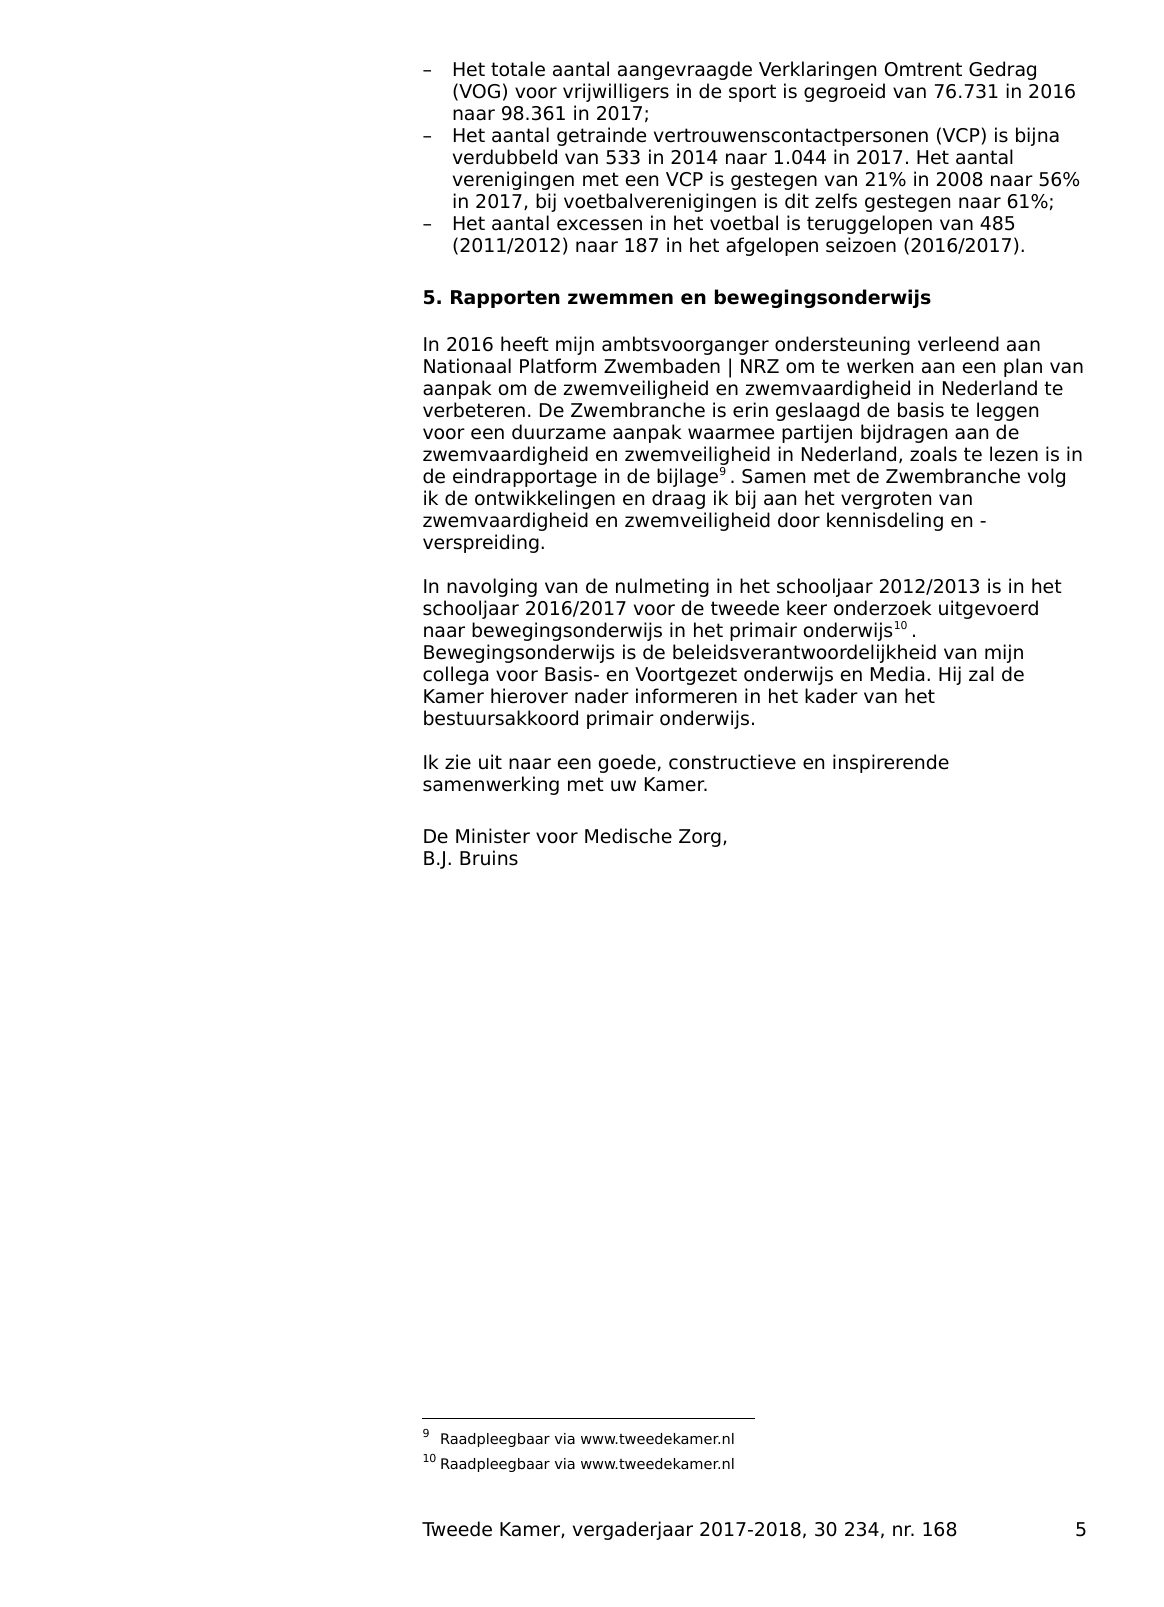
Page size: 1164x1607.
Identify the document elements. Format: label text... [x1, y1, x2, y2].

text In navolging van de nulmeting in het schooljaar 2012/2013 is in het schooljaar 2016/2017 voor de tweede keer onderzoek uitgevoerd naar bewegingsonderwijs in het primair onderwijs. Bewegingsonderwijs is de beleidsverantwoordelijkheid van mijn collega voor Basis- en Voortgezet onderwijs en Media. Hij zal de Kamer hierover nader informeren in het kader van het bestuursakkoord primair onderwijs. [422, 576, 1087, 730]
subtitle 5. Rapporten zwemmen en bewegingsonderwijs [422, 287, 1087, 309]
text Raadpleegbaar via www.tweedekamer.nl [422, 1452, 1087, 1474]
text – Het aantal excessen in het voetbal is teruggelopen van 485 (2011/2012) naar 187 in het afgelopen seizoen (2016/2017). [422, 213, 1087, 257]
text Raadpleegbaar via www.tweedekamer.nl [422, 1427, 1087, 1449]
text De Minister voor Medische Zorg, B.J. Bruins [422, 826, 1087, 870]
text Ik zie uit naar een goede, constructieve en inspirerende samenwerking met uw Kamer. [422, 752, 1087, 796]
text – Het aantal getrainde vertrouwenscontactpersonen (VCP) is bijna verdubbeld van 533 in 2014 naar 1.044 in 2017. Het aantal verenigingen met een VCP is gestegen van 21% in 2008 naar 56% in 2017, bij voetbalverenigingen is dit zelfs gestegen naar 61%; [422, 125, 1087, 213]
text In 2016 heeft mijn ambtsvoorganger ondersteuning verleend aan Nationaal Platform Zwembaden | NRZ om te werken aan een plan van aanpak om de zwemveiligheid en zwemvaardigheid in Nederland te verbeteren. De Zwembranche is erin geslaagd de basis te leggen voor een duurzame aanpak waarmee partijen bijdragen aan de zwemvaardigheid en zwemveiligheid in Nederland, zoals te lezen is in de eindrapportage in de bijlage. Samen met de Zwembranche volg ik de ontwikkelingen en draag ik bij aan het vergroten van zwemvaardigheid en zwemveiligheid door kennisdeling en -verspreiding. [422, 334, 1087, 554]
text – Het totale aantal aangevraagde Verklaringen Omtrent Gedrag (VOG) voor vrijwilligers in de sport is gegroeid van 76.731 in 2016 naar 98.361 in 2017; [422, 59, 1087, 125]
